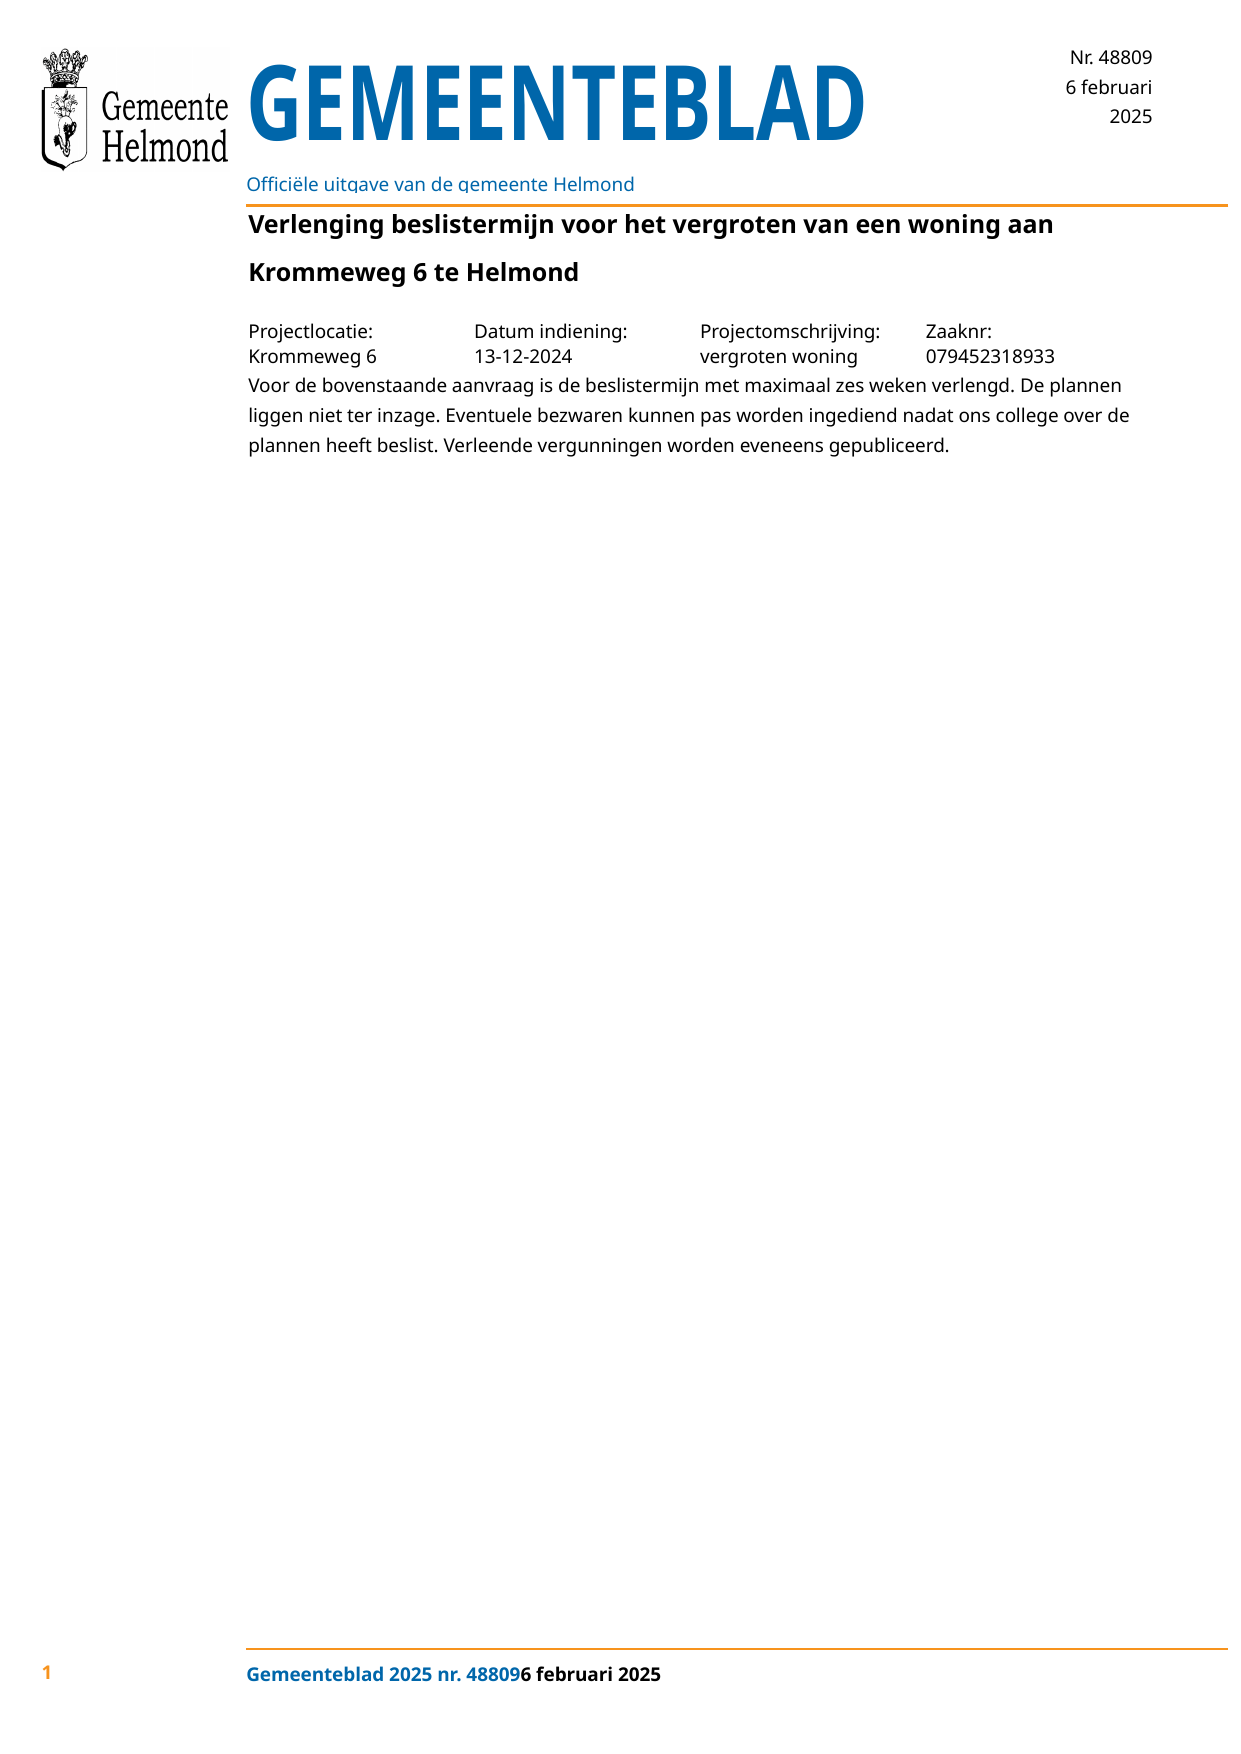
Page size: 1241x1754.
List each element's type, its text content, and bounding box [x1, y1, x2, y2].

table_cell 13-12-2024 [474, 344, 700, 369]
picture [41, 47, 231, 172]
table_header Projectlocatie: [248, 318, 474, 344]
table_header Projectomschrijving: [700, 318, 926, 344]
table_header Zaaknr: [926, 318, 1152, 344]
table_cell Krommeweg 6 [248, 344, 474, 369]
table_header Datum indiening: [474, 318, 700, 344]
table_cell vergroten woning [700, 344, 926, 369]
text Verlenging beslistermijn voor het vergroten van een woning aan Krommeweg 6 te Helmond [248, 207, 1152, 288]
table_cell 079452318933 [926, 344, 1152, 369]
text Voor de bovenstaande aanvraag is de beslistermijn met maximaal zes weken verlengd. De plannen liggen niet ter inzage. Eventuele bezwaren kunnen pas worden ingediend nadat ons college over de plannen heeft beslist. Verleende vergunningen worden eveneens gepubliceerd. [248, 373, 1152, 458]
